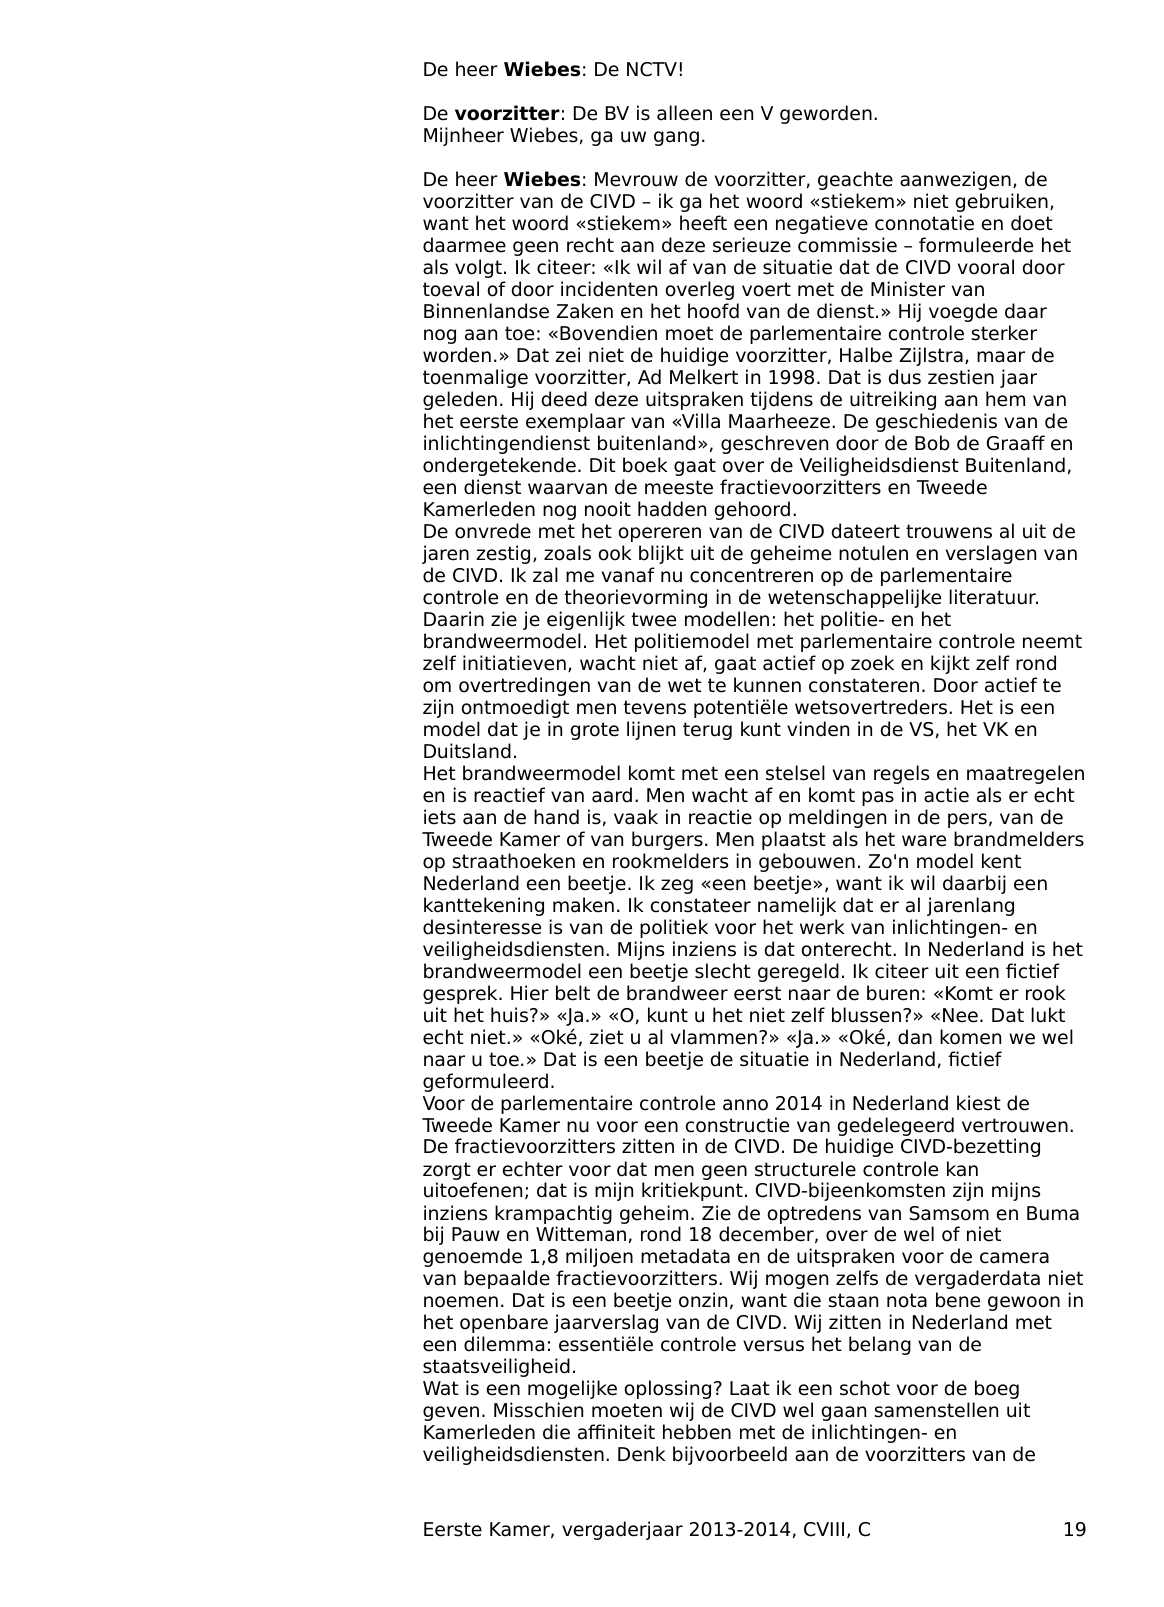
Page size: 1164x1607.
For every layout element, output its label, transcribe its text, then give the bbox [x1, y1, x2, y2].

text Wat is een mogelijke oplossing? Laat ik een schot voor de boeg geven. Misschien moeten wij de CIVD wel gaan samenstellen uit Kamerleden die affiniteit hebben met de inlichtingen- en veiligheidsdiensten. Denk bijvoorbeeld aan de voorzitters van de [422, 1378, 1087, 1466]
text De heer Wiebes: Mevrouw de voorzitter, geachte aanwezigen, de voorzitter van de CIVD – ik ga het woord «stiekem» niet gebruiken, want het woord «stiekem» heeft een negatieve connotatie en doet daarmee geen recht aan deze serieuze commissie – formuleerde het als volgt. Ik citeer: «Ik wil af van de situatie dat de CIVD vooral door toeval of door incidenten overleg voert met de Minister van Binnenlandse Zaken en het hoofd van de dienst.» Hij voegde daar nog aan toe: «Bovendien moet de parlementaire controle sterker worden.» Dat zei niet de huidige voorzitter, Halbe Zijlstra, maar de toenmalige voorzitter, Ad Melkert in 1998. Dat is dus zestien jaar geleden. Hij deed deze uitspraken tijdens de uitreiking aan hem van het eerste exemplaar van «Villa Maarheeze. De geschiedenis van de inlichtingendienst buitenland», geschreven door de Bob de Graaff en ondergetekende. Dit boek gaat over de Veiligheidsdienst Buitenland, een dienst waarvan de meeste fractievoorzitters en Tweede Kamerleden nog nooit hadden gehoord. [422, 169, 1087, 521]
text De voorzitter: De BV is alleen een V geworden. [422, 103, 1087, 125]
text De onvrede met het opereren van de CIVD dateert trouwens al uit de jaren zestig, zoals ook blijkt uit de geheime notulen en verslagen van de CIVD. Ik zal me vanaf nu concentreren op de parlementaire controle en de theorievorming in de wetenschappelijke literatuur. Daarin zie je eigenlijk twee modellen: het politie- en het brandweermodel. Het politiemodel met parlementaire controle neemt zelf initiatieven, wacht niet af, gaat actief op zoek en kijkt zelf rond om overtredingen van de wet te kunnen constateren. Door actief te zijn ontmoedigt men tevens potentiële wetsovertreders. Het is een model dat je in grote lijnen terug kunt vinden in de VS, het VK en Duitsland. [422, 521, 1087, 763]
text Mijnheer Wiebes, ga uw gang. [422, 125, 1087, 147]
text Het brandweermodel komt met een stelsel van regels en maatregelen en is reactief van aard. Men wacht af en komt pas in actie als er echt iets aan de hand is, vaak in reactie op meldingen in de pers, van de Tweede Kamer of van burgers. Men plaatst als het ware brandmelders op straathoeken en rookmelders in gebouwen. Zo'n model kent Nederland een beetje. Ik zeg «een beetje», want ik wil daarbij een kanttekening maken. Ik constateer namelijk dat er al jarenlang desinteresse is van de politiek voor het werk van inlichtingen- en veiligheidsdiensten. Mijns inziens is dat onterecht. In Nederland is het brandweermodel een beetje slecht geregeld. Ik citeer uit een fictief gesprek. Hier belt de brandweer eerst naar de buren: «Komt er rook uit het huis?» «Ja.» «O, kunt u het niet zelf blussen?» «Nee. Dat lukt echt niet.» «Oké, ziet u al vlammen?» «Ja.» «Oké, dan komen we wel naar u toe.» Dat is een beetje de situatie in Nederland, fictief geformuleerd. [422, 763, 1087, 1092]
text Voor de parlementaire controle anno 2014 in Nederland kiest de Tweede Kamer nu voor een constructie van gedelegeerd vertrouwen. De fractievoorzitters zitten in de CIVD. De huidige CIVD-bezetting zorgt er echter voor dat men geen structurele controle kan uitoefenen; dat is mijn kritiekpunt. CIVD-bijeenkomsten zijn mijns inziens krampachtig geheim. Zie de optredens van Samsom en Buma bij Pauw en Witteman, rond 18 december, over de wel of niet genoemde 1,8 miljoen metadata en de uitspraken voor de camera van bepaalde fractievoorzitters. Wij mogen zelfs de vergaderdata niet noemen. Dat is een beetje onzin, want die staan nota bene gewoon in het openbare jaarverslag van de CIVD. Wij zitten in Nederland met een dilemma: essentiële controle versus het belang van de staatsveiligheid. [422, 1092, 1087, 1378]
text De heer Wiebes: De NCTV! [422, 59, 1087, 81]
